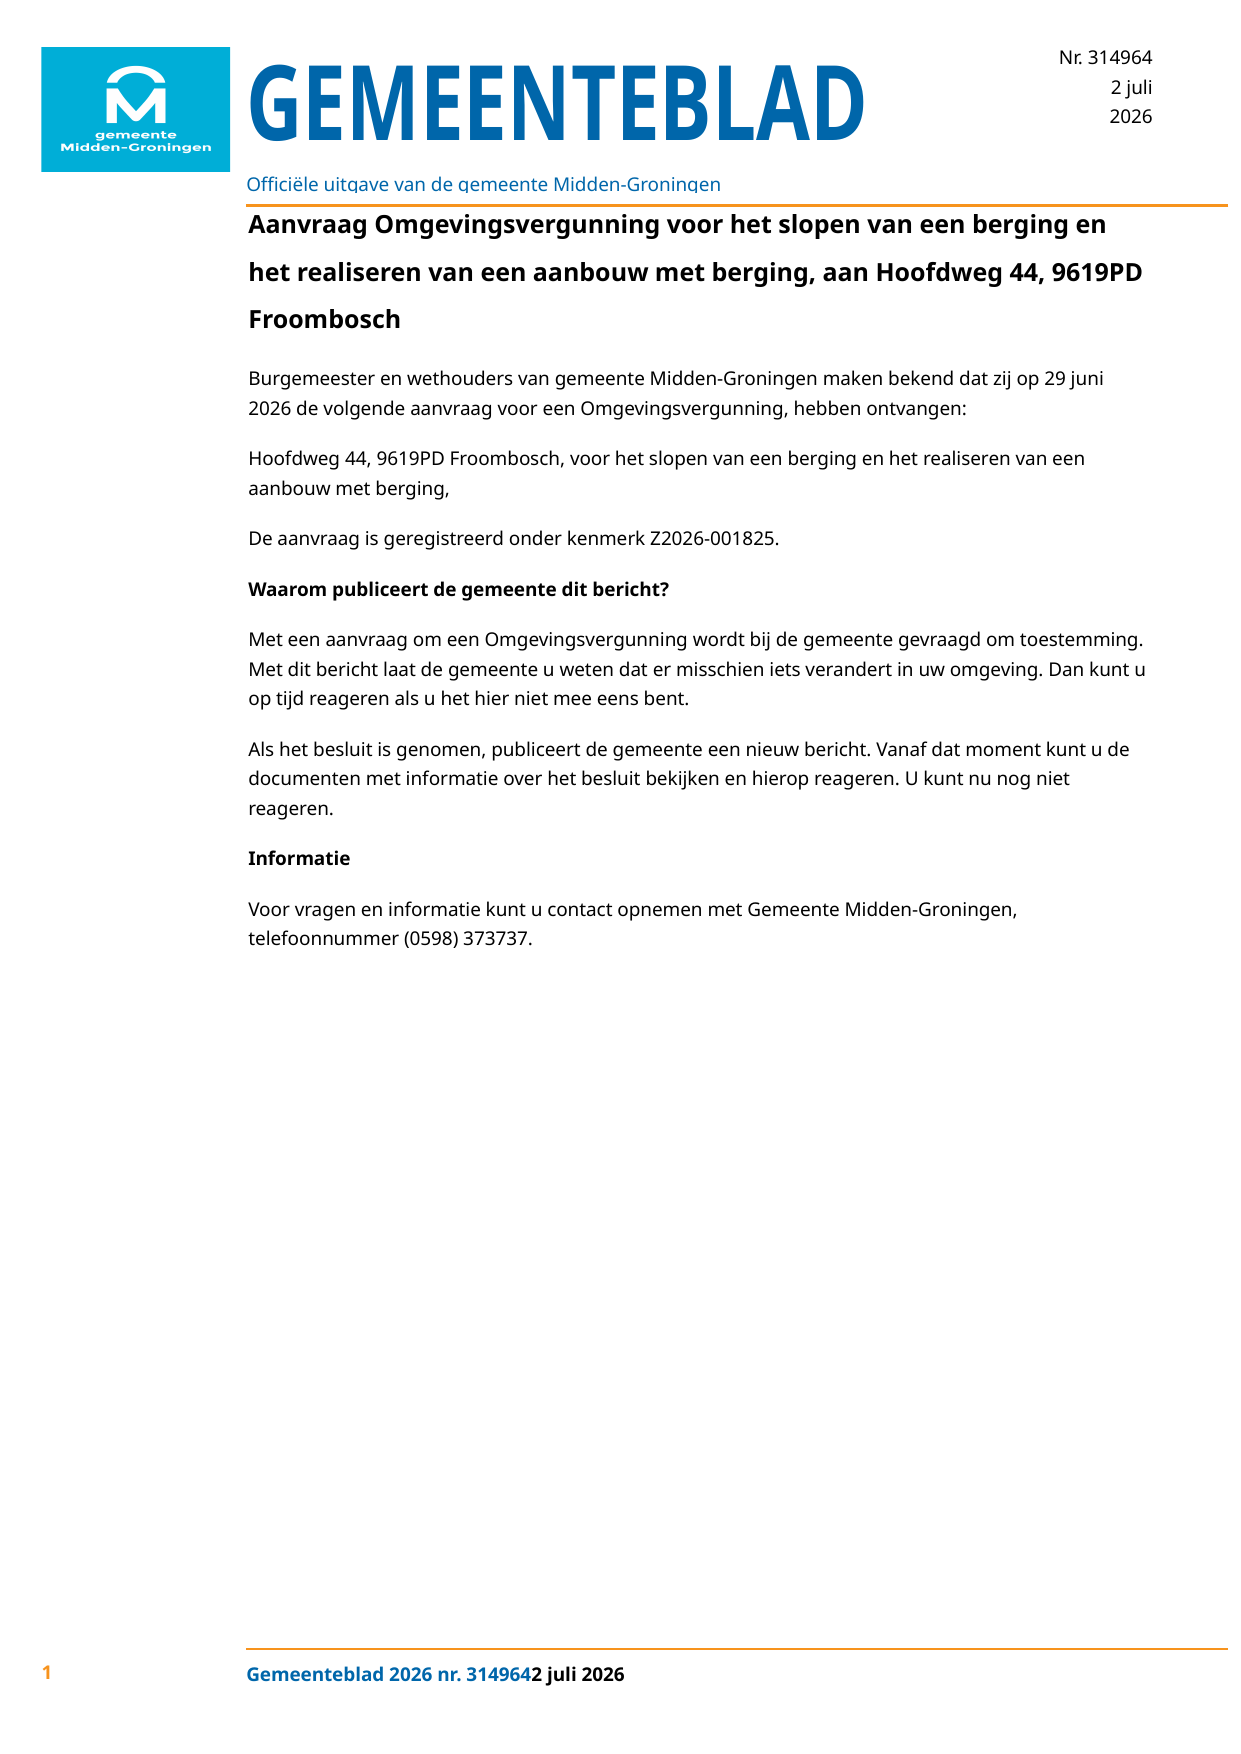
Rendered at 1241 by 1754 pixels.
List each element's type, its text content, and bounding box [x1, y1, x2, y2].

text Burgemeester en wethouders van gemeente Midden-Groningen maken bekend dat zij op 29 juni 2026 de volgende aanvraag voor een Omgevingsvergunning, hebben ontvangen: [248, 366, 1152, 421]
picture [184, 146, 190, 153]
text Met een aanvraag om een Omgevingsvergunning wordt bij de gemeente gevraagd om toestemming. Met dit bericht laat de gemeente u weten dat er misschien iets verandert in uw omgeving. Dan kunt u op tijd reageren als u het hier niet mee eens bent. [248, 626, 1152, 711]
text Informatie [248, 846, 1152, 871]
text Hoofdweg 44, 9619PD Froombosch, voor het slopen van een berging en het realiseren van een aanbouw met berging, [248, 446, 1152, 501]
picture [107, 89, 165, 122]
text Aanvraag Omgevingsvergunning voor het slopen van een berging en het realiseren van een aanbouw met berging, aan Hoofdweg 44, 9619PD Froombosch [248, 207, 1152, 336]
text Voor vragen en informatie kunt u contact opnemen met Gemeente Midden-Groningen, telefoonnummer (0598) 373737. [248, 896, 1152, 951]
text Als het besluit is genomen, publiceert de gemeente een nieuw bericht. Vanaf dat moment kunt u de documenten met informatie over het besluit bekijken en hierop reageren. U kunt nu nog niet reageren. [248, 736, 1152, 821]
text De aanvraag is geregistreerd onder kenmerk Z2026-001825. [248, 526, 1152, 551]
text Waarom publiceert de gemeente dit bericht? [248, 576, 1152, 602]
picture [108, 66, 164, 82]
